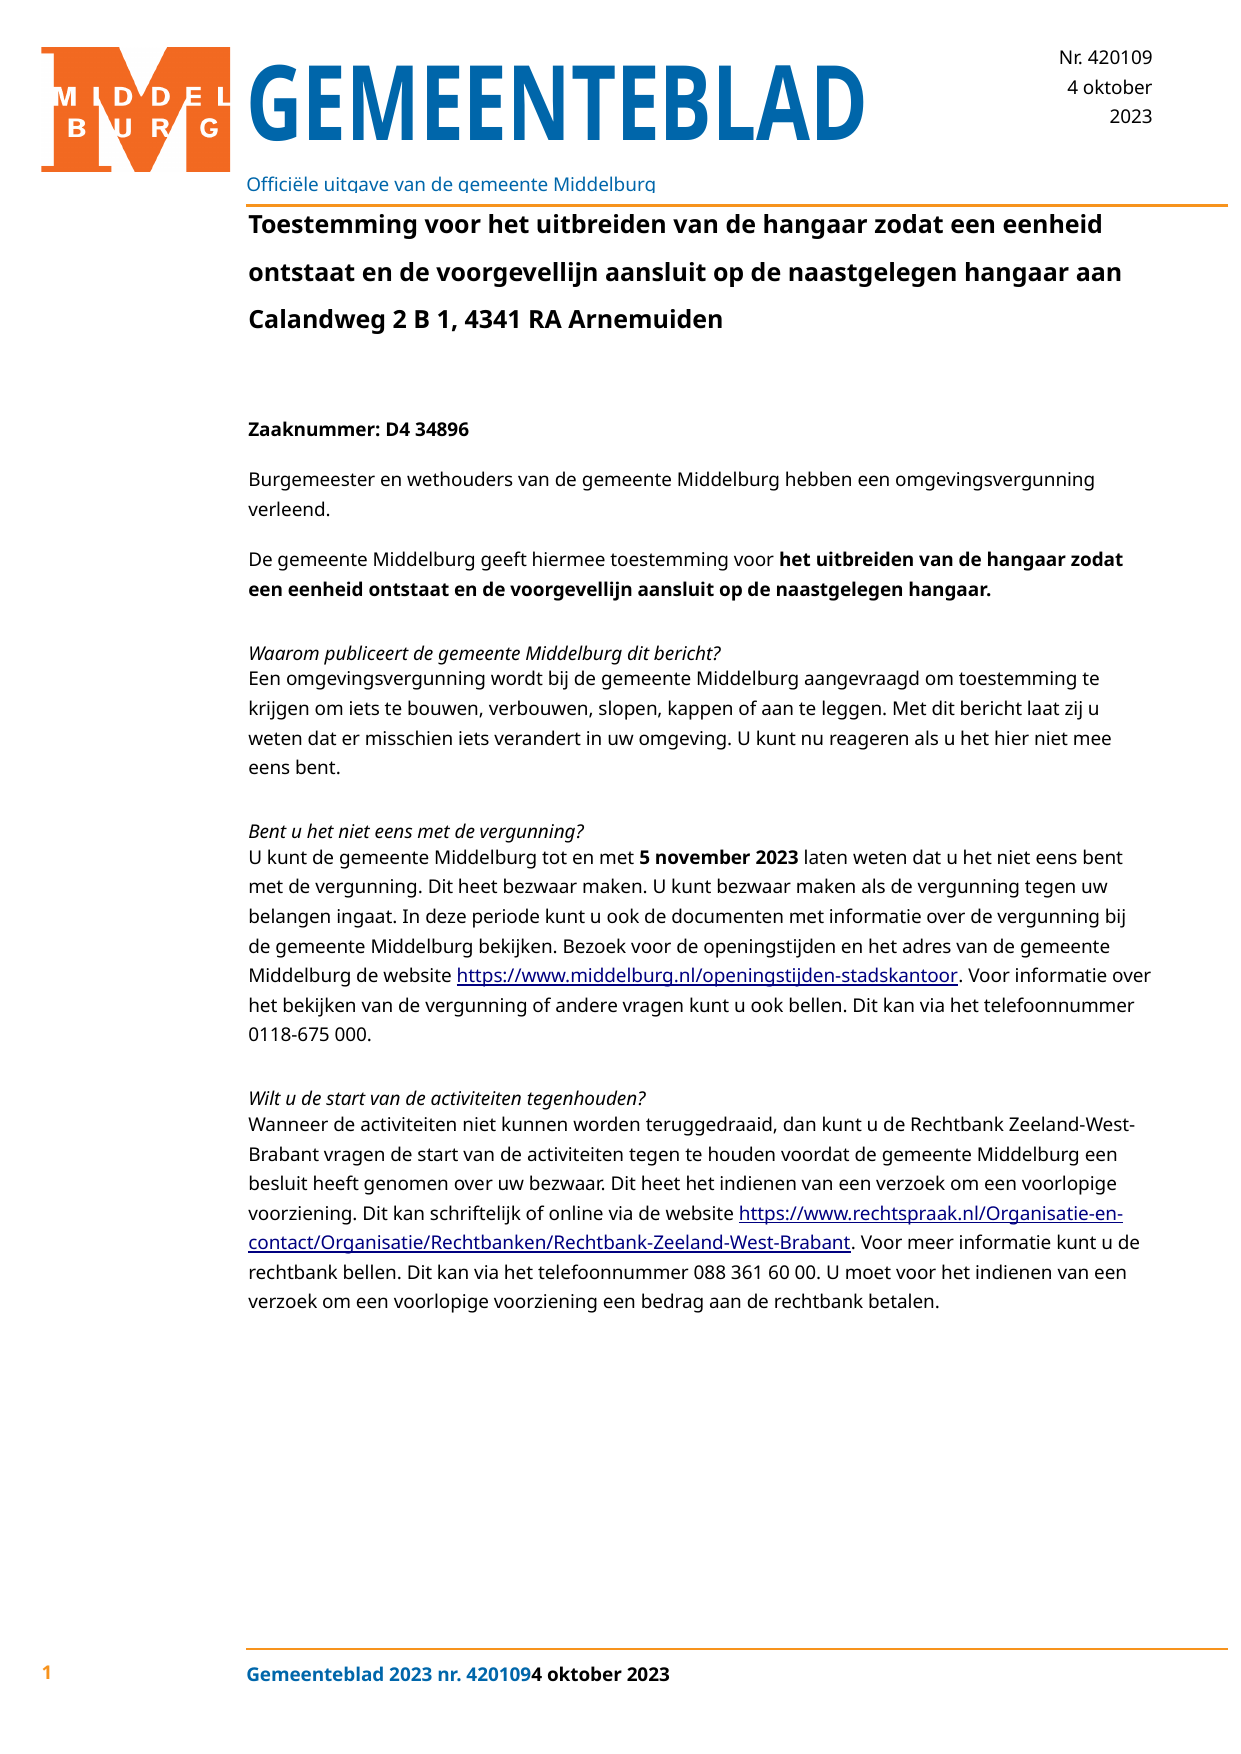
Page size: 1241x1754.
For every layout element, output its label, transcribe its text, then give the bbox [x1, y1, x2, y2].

text Burgemeester en wethouders van de gemeente Middelburg hebben een omgevingsvergunning verleend. [248, 466, 1152, 522]
text Bent u het niet eens met de vergunning? [248, 818, 1152, 844]
picture [41, 47, 231, 172]
text Waarom publiceert de gemeente Middelburg dit bericht? [248, 640, 1152, 666]
text Wanneer de activiteiten niet kunnen worden teruggedraaid, dan kunt u de Rechtbank Zeeland-West-Brabant vragen de start van de activiteiten tegen te houden voordat de gemeente Middelburg een besluit heeft genomen over uw bezwaar. Dit heet het indienen van een verzoek om een voorlopige voorziening. Dit kan schriftelijk of online via de website https://www.rechtspraak.nl/Organisatie-en-contact/Organisatie/Rechtbanken/Rechtbank-Zeeland-West-Brabant. Voor meer informatie kunt u de rechtbank bellen. Dit kan via het telefoonnummer 088 361 60 00. U moet voor het indienen van een verzoek om een voorlopige voorziening een bedrag aan de rechtbank betalen. [248, 1111, 1152, 1314]
text De gemeente Middelburg geeft hiermee toestemming voor het uitbreiden van de hangaar zodat een eenheid ontstaat en de voorgevellijn aansluit op de naastgelegen hangaar. [248, 546, 1152, 602]
text Zaaknummer: D4 34896 [248, 416, 1152, 442]
text Een omgevingsvergunning wordt bij de gemeente Middelburg aangevraagd om toestemming te krijgen om iets te bouwen, verbouwen, slopen, kappen of aan te leggen. Met dit bericht laat zij u weten dat er misschien iets verandert in uw omgeving. U kunt nu reageren als u het hier niet mee eens bent. [248, 666, 1152, 780]
text U kunt de gemeente Middelburg tot en met 5 november 2023 laten weten dat u het niet eens bent met de vergunning. Dit heet bezwaar maken. U kunt bezwaar maken als de vergunning tegen uw belangen ingaat. In deze periode kunt u ook de documenten met informatie over de vergunning bij de gemeente Middelburg bekijken. Bezoek voor de openingstijden en het adres van de gemeente Middelburg de website https://www.middelburg.nl/openingstijden-stadskantoor. Voor informatie over het bekijken van de vergunning of andere vragen kunt u ook bellen. Dit kan via het telefoonnummer 0118-675 000. [248, 844, 1152, 1047]
text Wilt u de start van de activiteiten tegenhouden? [248, 1086, 1152, 1111]
text Toestemming voor het uitbreiden van de hangaar zodat een eenheid ontstaat en de voorgevellijn aansluit op de naastgelegen hangaar aan Calandweg 2 B 1, 4341 RA Arnemuiden [248, 207, 1152, 336]
